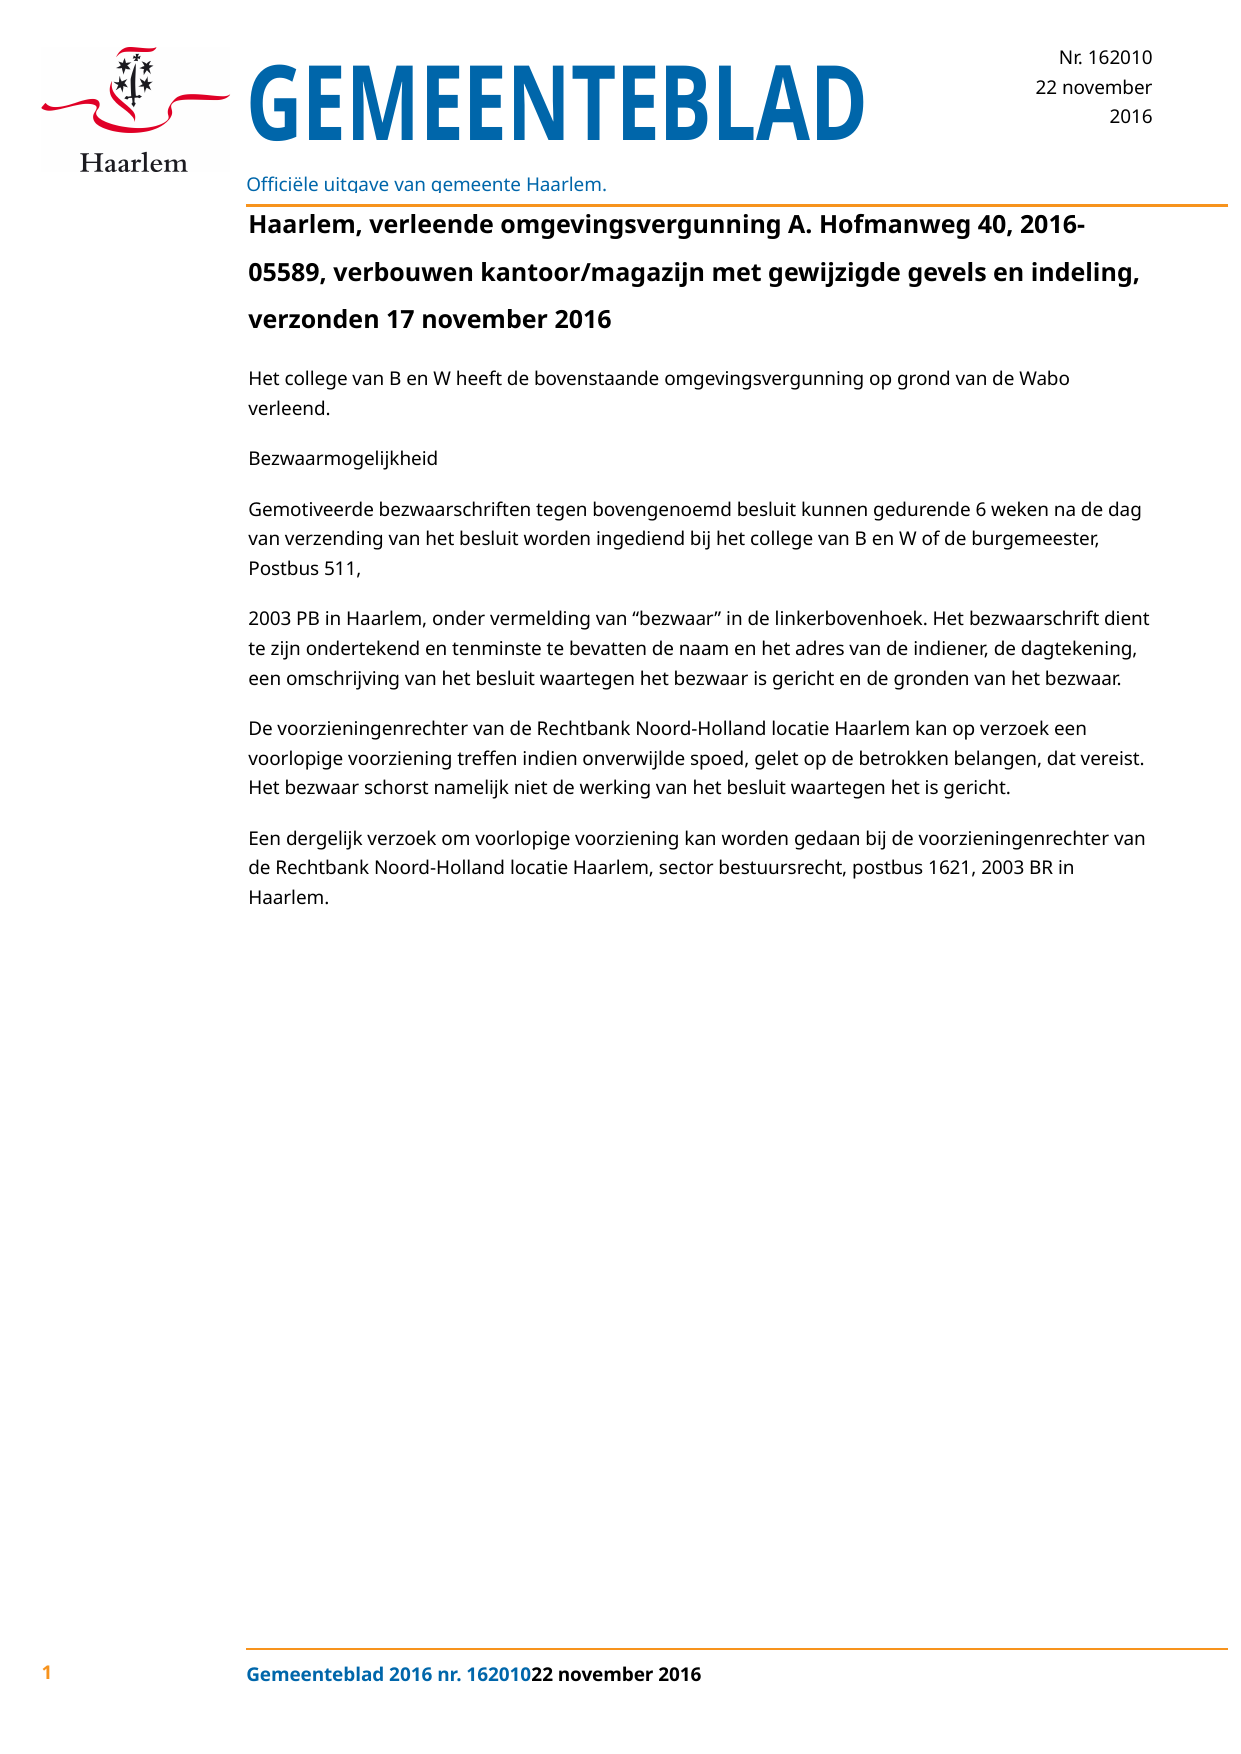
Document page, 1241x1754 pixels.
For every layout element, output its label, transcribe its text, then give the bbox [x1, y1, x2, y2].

picture [41, 47, 231, 172]
text Bezwaarmogelijkheid [248, 446, 1152, 471]
text Gemotiveerde bezwaarschriften tegen bovengenoemd besluit kunnen gedurende 6 weken na de dag van verzending van het besluit worden ingediend bij het college van B en W of de burgemeester, Postbus 511, [248, 496, 1152, 581]
text De voorzieningenrechter van de Rechtbank Noord-Holland locatie Haarlem kan op verzoek een voorlopige voorziening treffen indien onverwijlde spoed, gelet op de betrokken belangen, dat vereist. Het bezwaar schorst namelijk niet de werking van het besluit waartegen het is gericht. [248, 715, 1152, 800]
text Haarlem, verleende omgevingsvergunning A. Hofmanweg 40, 2016-05589, verbouwen kantoor/magazijn met gewijzigde gevels en indeling, verzonden 17 november 2016 [248, 207, 1152, 336]
text Het college van B en W heeft de bovenstaande omgevingsvergunning op grond van de Wabo verleend. [248, 366, 1152, 421]
text 2003 PB in Haarlem, onder vermelding van “bezwaar” in de linkerbovenhoek. Het bezwaarschrift dient te zijn ondertekend en tenminste te bevatten de naam en het adres van de indiener, de dagtekening, een omschrijving van het besluit waartegen het bezwaar is gericht en de gronden van het bezwaar. [248, 606, 1152, 690]
text Een dergelijk verzoek om voorlopige voorziening kan worden gedaan bij de voorzieningenrechter van de Rechtbank Noord-Holland locatie Haarlem, sector bestuursrecht, postbus 1621, 2003 BR in Haarlem. [248, 825, 1152, 909]
